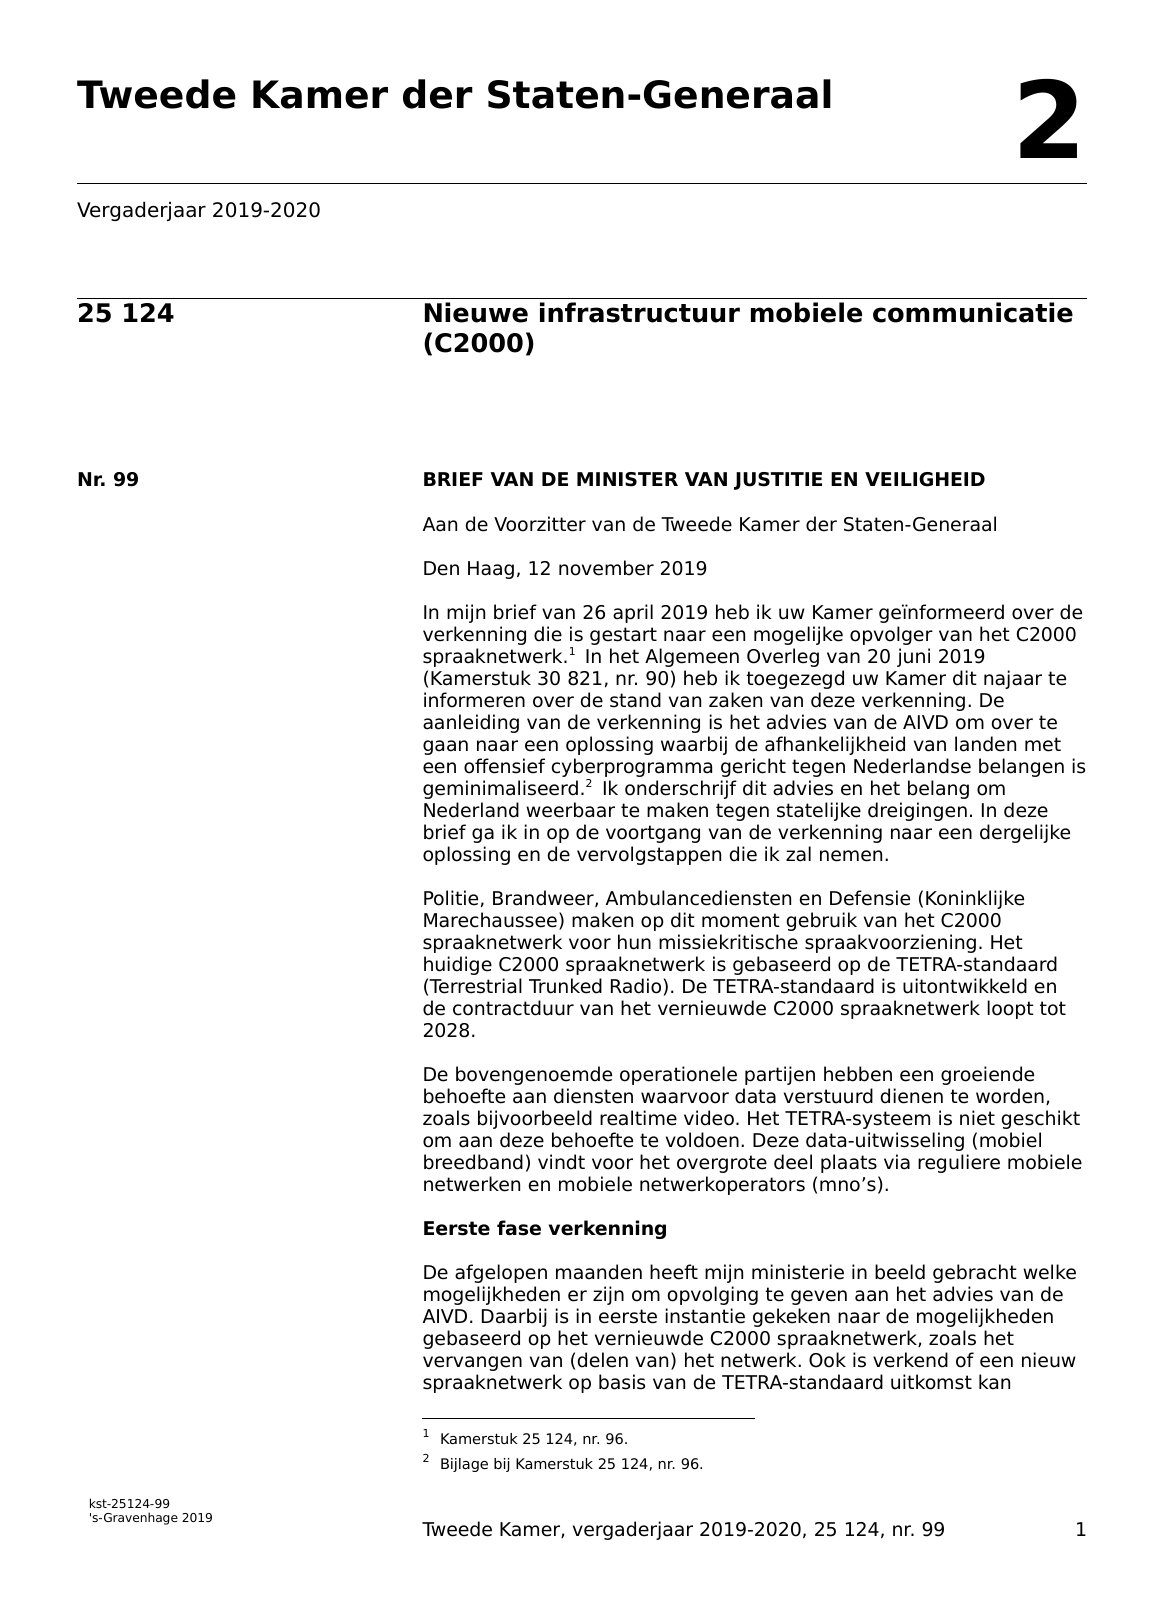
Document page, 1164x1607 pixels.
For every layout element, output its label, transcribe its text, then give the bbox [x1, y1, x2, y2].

table_cell Vergaderjaar 2019-2020 [77, 184, 1087, 298]
subtitle Nr. 99 BRIEF VAN DE MINISTER VAN JUSTITIE EN VEILIGHEID [77, 469, 1087, 491]
text Aan de Voorzitter van de Tweede Kamer der Staten-Generaal [422, 513, 1087, 536]
text Den Haag, 12 november 2019 [422, 558, 1087, 580]
subtitle 25 124 Nieuwe infrastructuur mobiele communicatie (C2000) [77, 299, 1087, 358]
text De afgelopen maanden heeft mijn ministerie in beeld gebracht welke mogelijkheden er zijn om opvolging te geven aan het advies van de AIVD. Daarbij is in eerste instantie gekeken naar de mogelijkheden gebaseerd op het vernieuwde C2000 spraaknetwerk, zoals het vervangen van (delen van) het netwerk. Ook is verkend of een nieuw spraaknetwerk op basis van de TETRA-standaard uitkomst kan [422, 1262, 1087, 1394]
text Kamerstuk 25 124, nr. 96. [422, 1427, 1087, 1449]
subtitle Eerste fase verkenning [422, 1218, 1087, 1240]
text kst-25124-99 [88, 1497, 323, 1511]
text Politie, Brandweer, Ambulancediensten en Defensie (Koninklijke Marechaussee) maken op dit moment gebruik van het C2000 spraaknetwerk voor hun missiekritische spraakvoorziening. Het huidige C2000 spraaknetwerk is gebaseerd op de TETRA-standaard (Terrestrial Trunked Radio). De TETRA-standaard is uitontwikkeld en de contractduur van het vernieuwde C2000 spraaknetwerk loopt tot 2028. [422, 888, 1087, 1042]
text De bovengenoemde operationele partijen hebben een groeiende behoefte aan diensten waarvoor data verstuurd dienen te worden, zoals bijvoorbeeld realtime video. Het TETRA-systeem is niet geschikt om aan deze behoefte te voldoen. Deze data-uitwisseling (mobiel breedband) vindt voor het overgrote deel plaats via reguliere mobiele netwerken en mobiele netwerkoperators (mno’s). [422, 1064, 1087, 1196]
text In mijn brief van 26 april 2019 heb ik uw Kamer geïnformeerd over de verkenning die is gestart naar een mogelijke opvolger van het C2000 spraaknetwerk. In het Algemeen Overleg van 20 juni 2019 (Kamerstuk 30 821, nr. 90) heb ik toegezegd uw Kamer dit najaar te informeren over de stand van zaken van deze verkenning. De aanleiding van de verkenning is het advies van de AIVD om over te gaan naar een oplossing waarbij de afhankelijkheid van landen met een offensief cyberprogramma gericht tegen Nederlandse belangen is geminimaliseerd. Ik onderschrijf dit advies en het belang om Nederland weerbaar te maken tegen statelijke dreigingen. In deze brief ga ik in op de voortgang van de verkenning naar een dergelijke oplossing en de vervolgstappen die ik zal nemen. [422, 602, 1087, 866]
text 's-Gravenhage 2019 [88, 1511, 323, 1525]
text Bijlage bij Kamerstuk 25 124, nr. 96. [422, 1452, 1087, 1474]
table_header Tweede Kamer der Staten-Generaal [77, 59, 886, 183]
table_header 2 [886, 59, 1087, 183]
